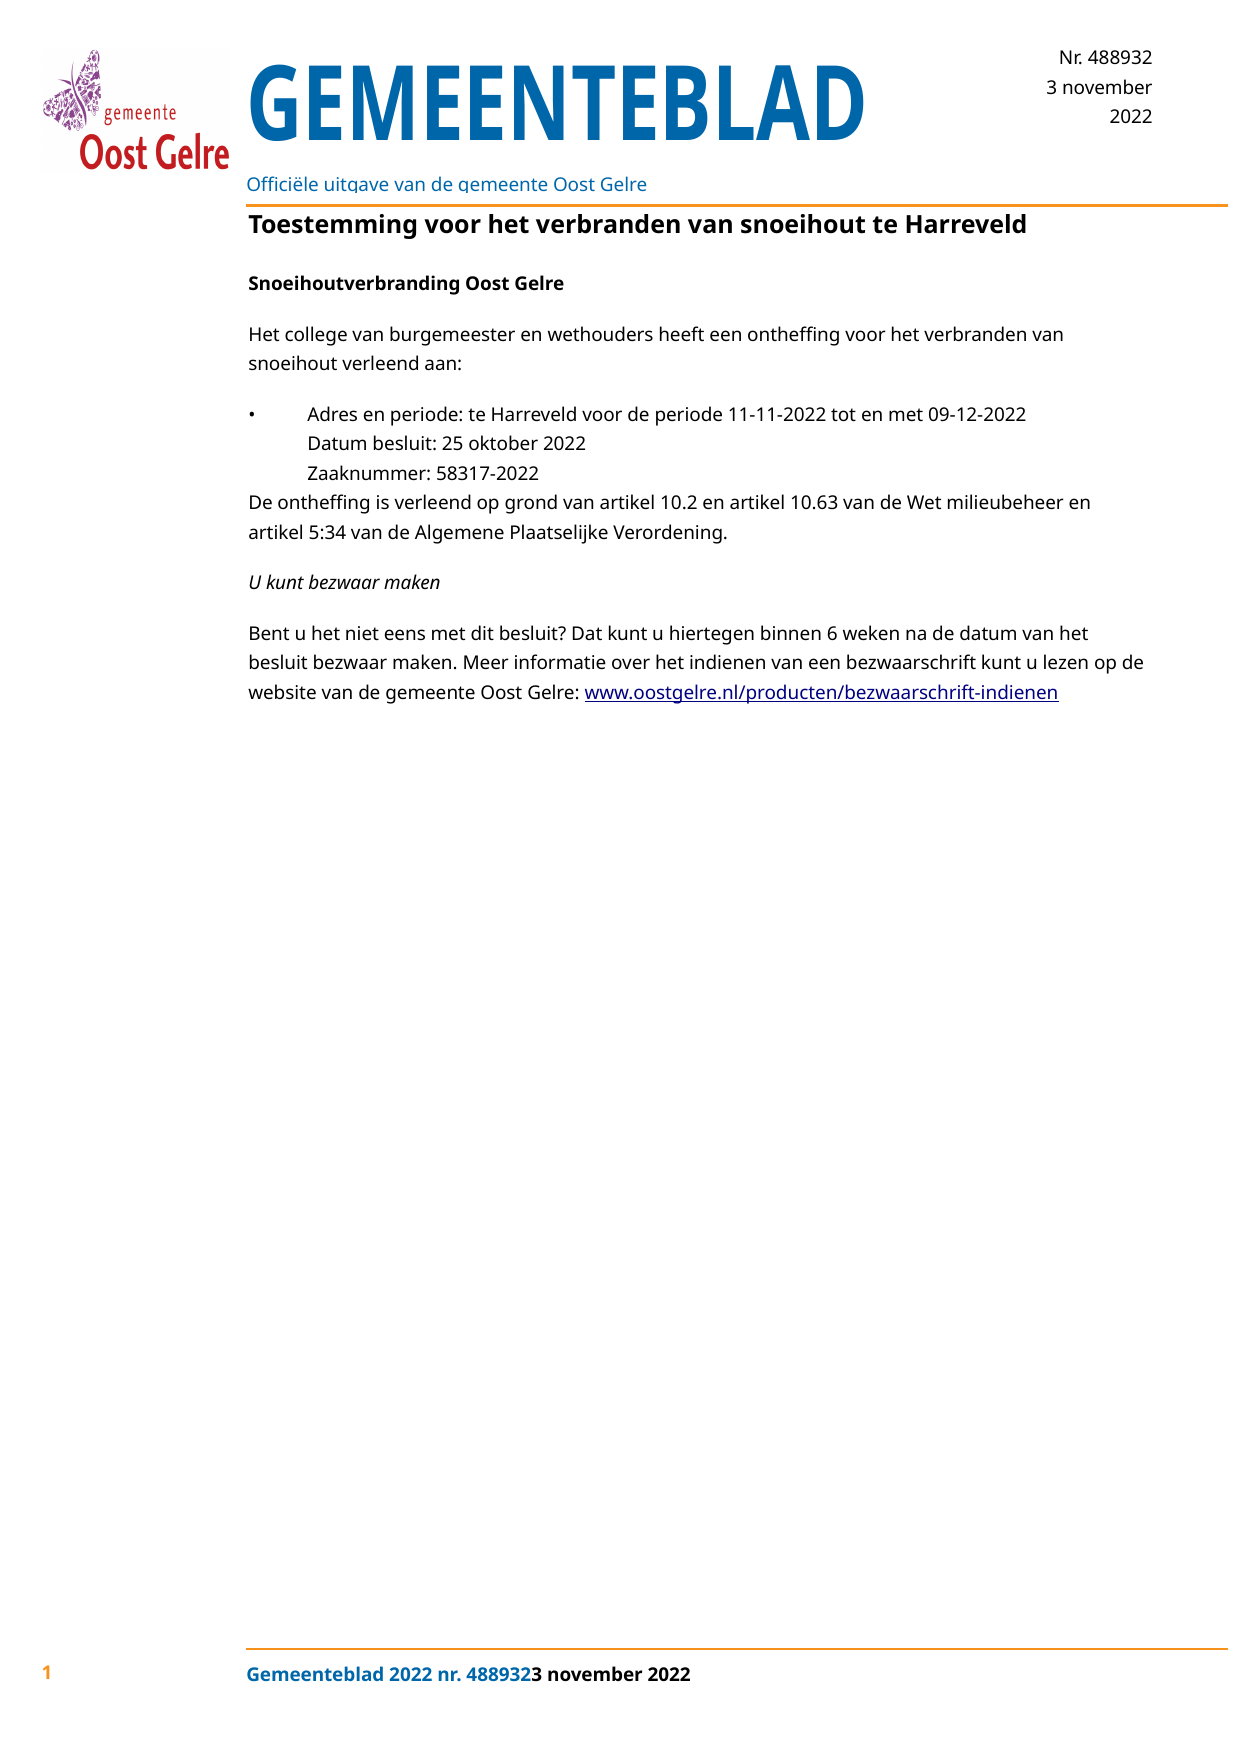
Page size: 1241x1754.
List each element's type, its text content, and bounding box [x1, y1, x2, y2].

text Het college van burgemeester en wethouders heeft een ontheffing voor het verbranden van snoeihout verleend aan: [248, 321, 1152, 376]
text Snoeihoutverbranding Oost Gelre [248, 270, 1152, 296]
list Adres en periode: te Harreveld voor de periode 11-11-2022 tot en met 09-12-2022 [248, 401, 1152, 426]
text Toestemming voor het verbranden van snoeihout te Harreveld [248, 207, 1152, 241]
list Zaaknummer: 58317-2022 [248, 460, 1152, 486]
list Datum besluit: 25 oktober 2022 [248, 430, 1152, 456]
text U kunt bezwaar maken [248, 569, 1152, 595]
picture [41, 47, 231, 172]
text Bent u het niet eens met dit besluit? Dat kunt u hiertegen binnen 6 weken na de datum van het besluit bezwaar maken. Meer informatie over het indienen van een bezwaarschrift kunt u lezen op de website van de gemeente Oost Gelre: www.oostgelre.nl/producten/bezwaarschrift-indienen [248, 620, 1152, 705]
text De ontheffing is verleend op grond van artikel 10.2 en artikel 10.63 van de Wet milieubeheer en artikel 5:34 van de Algemene Plaatselijke Verordening. [248, 489, 1152, 545]
